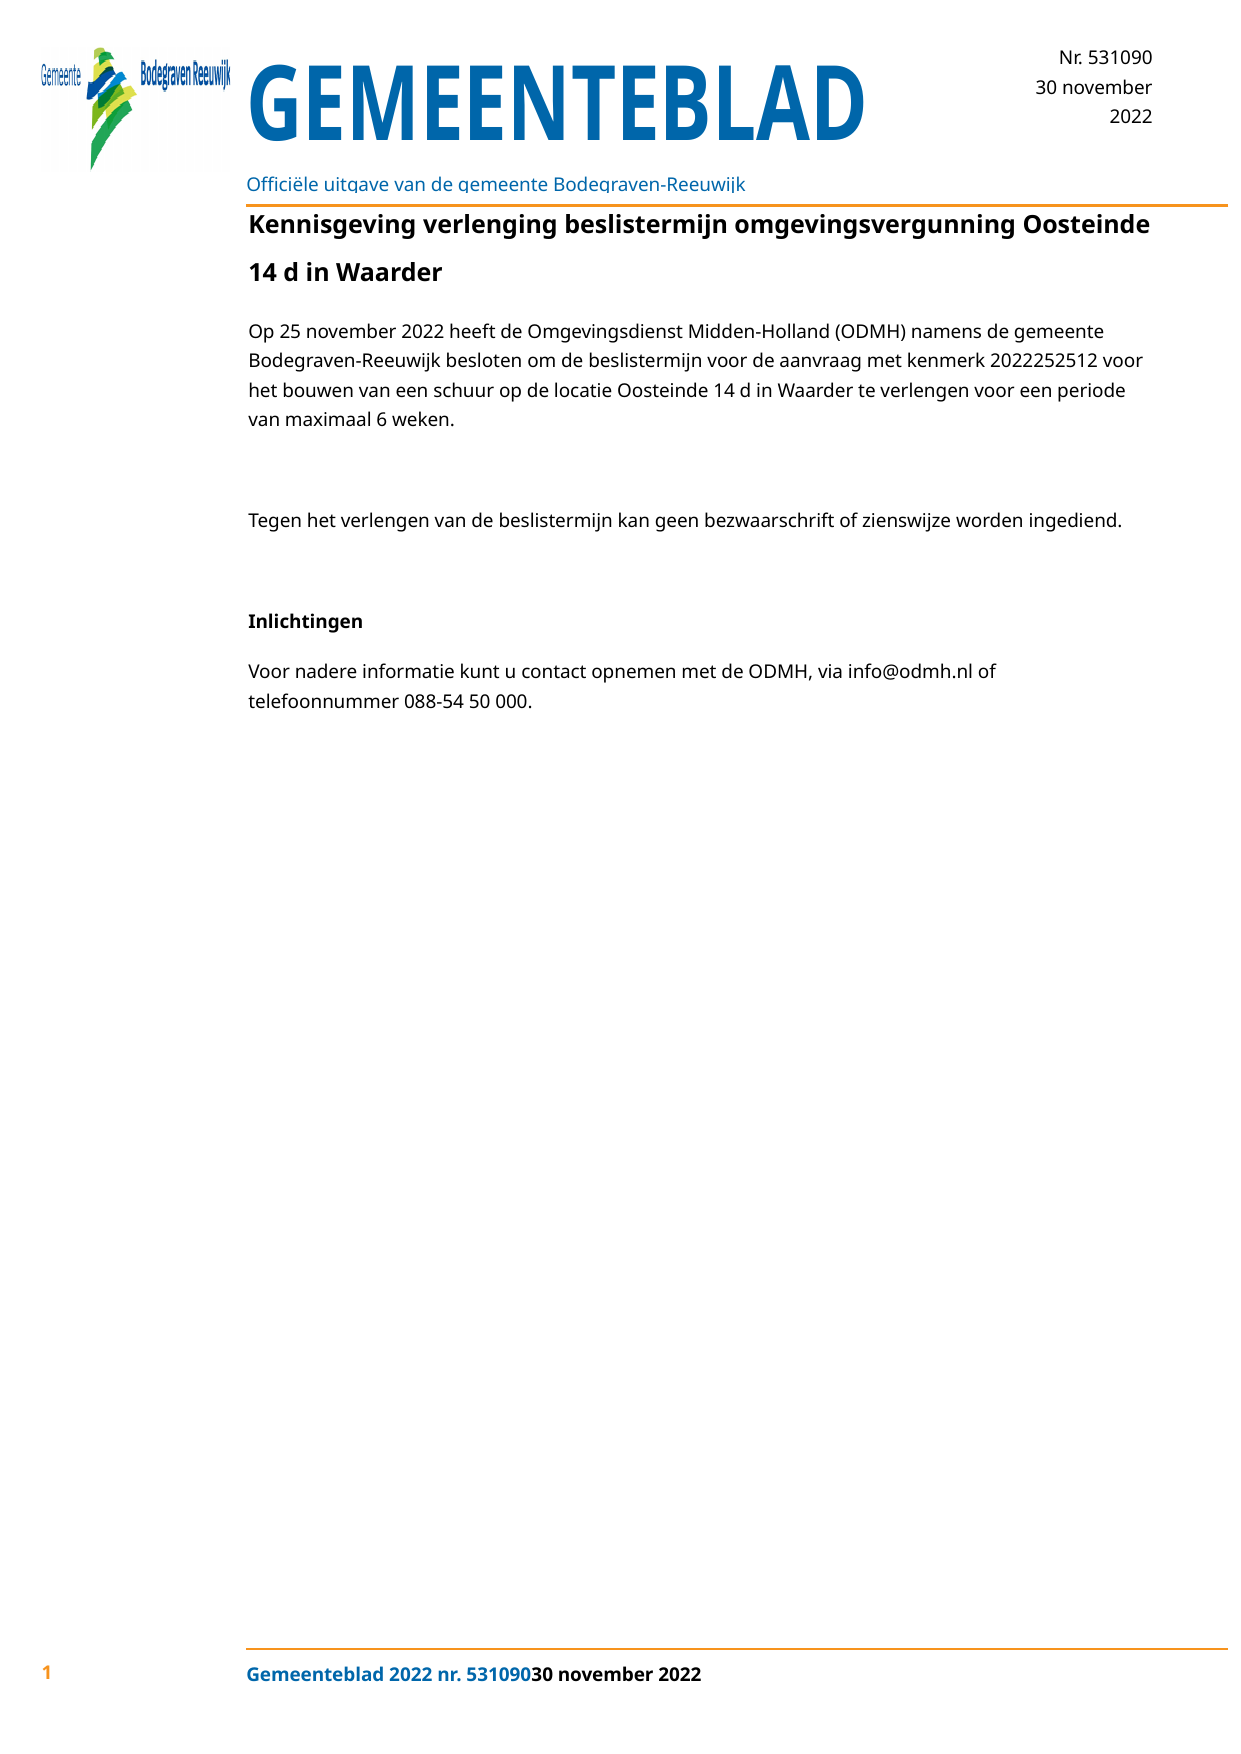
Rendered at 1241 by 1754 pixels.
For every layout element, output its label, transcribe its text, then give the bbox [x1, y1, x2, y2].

text Kennisgeving verlenging beslistermijn omgevingsvergunning Oosteinde 14 d in Waarder [248, 207, 1152, 288]
text Tegen het verlengen van de beslistermijn kan geen bezwaarschrift of zienswijze worden ingediend. [248, 507, 1152, 533]
text Op 25 november 2022 heeft de Omgevingsdienst Midden-Holland (ODMH) namens de gemeente Bodegraven-Reeuwijk besloten om de beslistermijn voor de aanvraag met kenmerk 2022252512 voor het bouwen van een schuur op de locatie Oosteinde 14 d in Waarder te verlengen voor een periode van maximaal 6 weken. [248, 318, 1152, 432]
text Inlichtingen [248, 608, 1152, 634]
picture [41, 47, 231, 172]
text Voor nadere informatie kunt u contact opnemen met de ODMH, via info@odmh.nl of telefoonnummer 088-54 50 000. [248, 659, 1152, 714]
